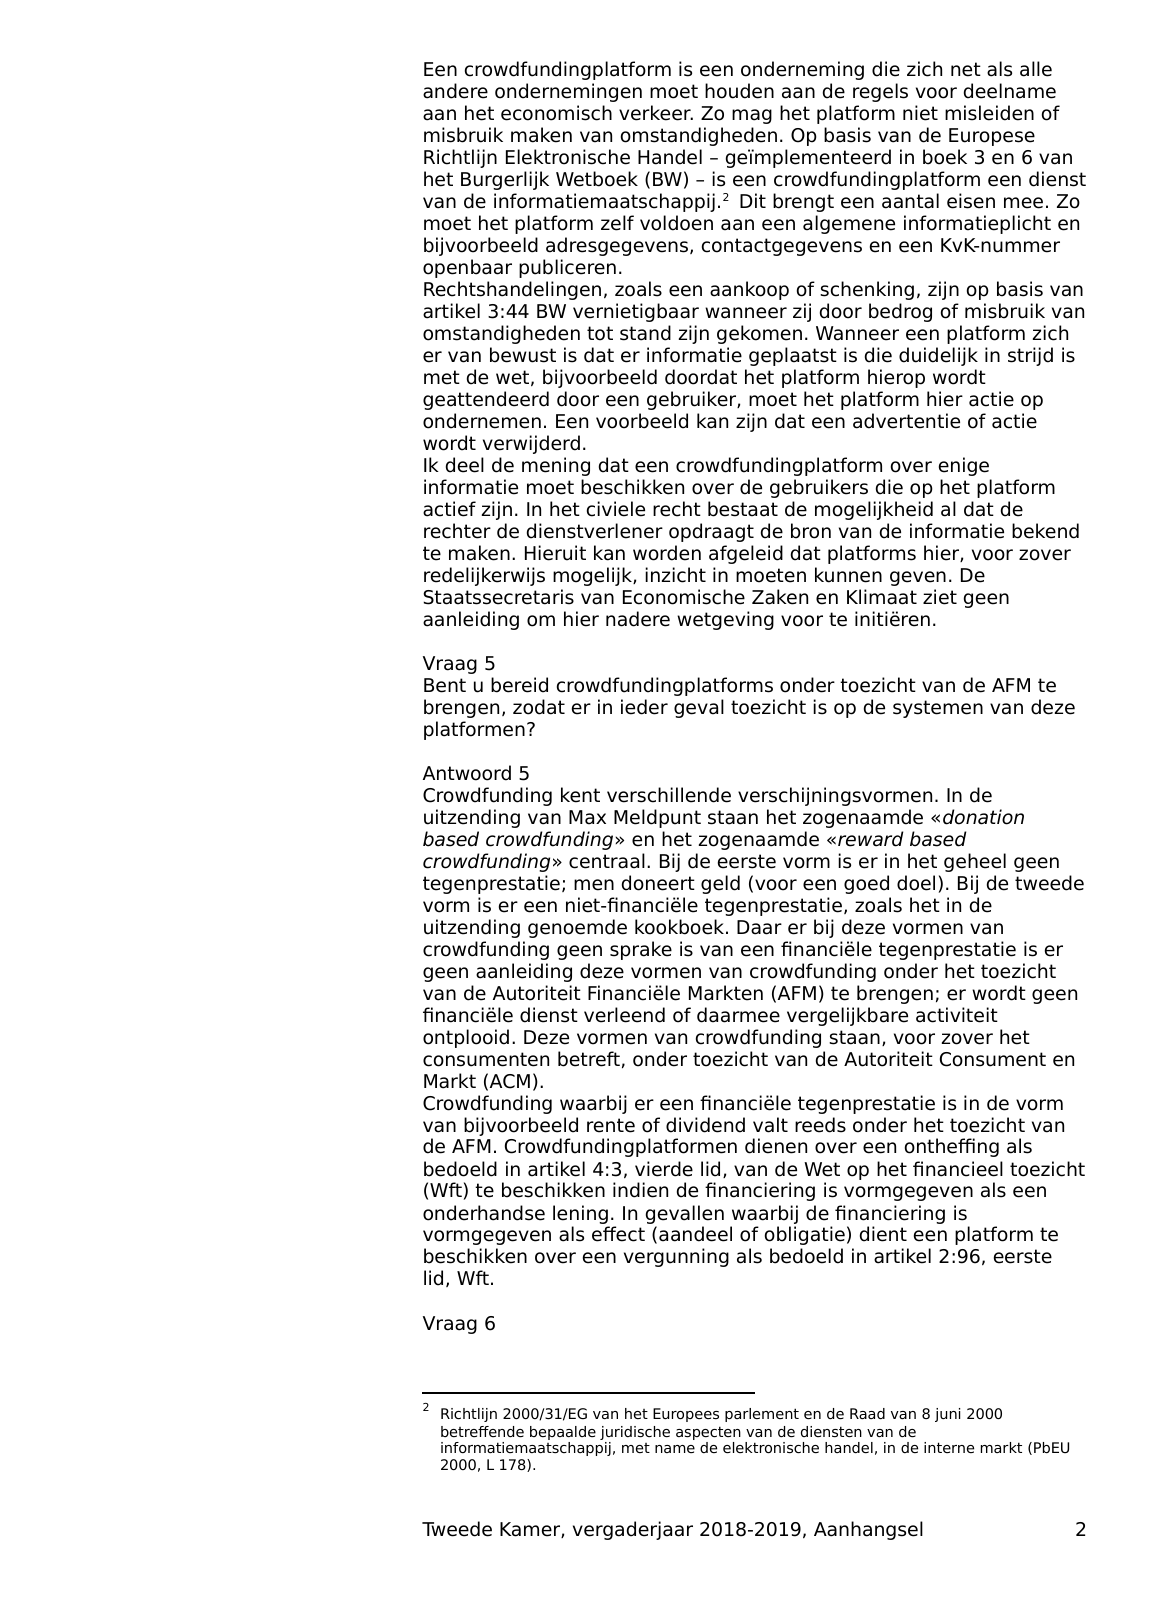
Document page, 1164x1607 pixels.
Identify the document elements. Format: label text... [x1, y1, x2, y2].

text Bent u bereid crowdfundingplatforms onder toezicht van de AFM te brengen, zodat er in ieder geval toezicht is op de systemen van deze platformen? [422, 675, 1087, 741]
text Vraag 5 [422, 653, 1087, 675]
text Antwoord 5 [422, 763, 1087, 785]
text Ik deel de mening dat een crowdfundingplatform over enige informatie moet beschikken over de gebruikers die op het platform actief zijn. In het civiele recht bestaat de mogelijkheid al dat de rechter de dienstverlener opdraagt de bron van de informatie bekend te maken. Hieruit kan worden afgeleid dat platforms hier, voor zover redelijkerwijs mogelijk, inzicht in moeten kunnen geven. De Staatssecretaris van Economische Zaken en Klimaat ziet geen aanleiding om hier nadere wetgeving voor te initiëren. [422, 455, 1087, 631]
text Crowdfunding waarbij er een financiële tegenprestatie is in de vorm van bijvoorbeeld rente of dividend valt reeds onder het toezicht van de AFM. Crowdfundingplatformen dienen over een ontheffing als bedoeld in artikel 4:3, vierde lid, van de Wet op het financieel toezicht (Wft) te beschikken indien de financiering is vormgegeven als een onderhandse lening. In gevallen waarbij de financiering is vormgegeven als effect (aandeel of obligatie) dient een platform te beschikken over een vergunning als bedoeld in artikel 2:96, eerste lid, Wft. [422, 1092, 1087, 1290]
text Rechtshandelingen, zoals een aankoop of schenking, zijn op basis van artikel 3:44 BW vernietigbaar wanneer zij door bedrog of misbruik van omstandigheden tot stand zijn gekomen. Wanneer een platform zich er van bewust is dat er informatie geplaatst is die duidelijk in strijd is met de wet, bijvoorbeeld doordat het platform hierop wordt geattendeerd door een gebruiker, moet het platform hier actie op ondernemen. Een voorbeeld kan zijn dat een advertentie of actie wordt verwijderd. [422, 279, 1087, 455]
text Richtlijn 2000/31/EG van het Europees parlement en de Raad van 8 juni 2000 betreffende bepaalde juridische aspecten van de diensten van de informatiemaatschappij, met name de elektronische handel, in de interne markt (PbEU 2000, L 178). [422, 1402, 1087, 1474]
text Crowdfunding kent verschillende verschijningsvormen. In de uitzending van Max Meldpunt staan het zogenaamde «donation based crowdfunding» en het zogenaamde «reward based crowdfunding» centraal. Bij de eerste vorm is er in het geheel geen tegenprestatie; men doneert geld (voor een goed doel). Bij de tweede vorm is er een niet-financiële tegenprestatie, zoals het in de uitzending genoemde kookboek. Daar er bij deze vormen van crowdfunding geen sprake is van een financiële tegenprestatie is er geen aanleiding deze vormen van crowdfunding onder het toezicht van de Autoriteit Financiële Markten (AFM) te brengen; er wordt geen financiële dienst verleend of daarmee vergelijkbare activiteit ontplooid. Deze vormen van crowdfunding staan, voor zover het consumenten betreft, onder toezicht van de Autoriteit Consument en Markt (ACM). [422, 785, 1087, 1092]
text Vraag 6 [422, 1312, 1087, 1334]
text Een crowdfundingplatform is een onderneming die zich net als alle andere ondernemingen moet houden aan de regels voor deelname aan het economisch verkeer. Zo mag het platform niet misleiden of misbruik maken van omstandigheden. Op basis van de Europese Richtlijn Elektronische Handel – geïmplementeerd in boek 3 en 6 van het Burgerlijk Wetboek (BW) – is een crowdfundingplatform een dienst van de informatiemaatschappij. Dit brengt een aantal eisen mee. Zo moet het platform zelf voldoen aan een algemene informatieplicht en bijvoorbeeld adresgegevens, contactgegevens en een KvK-nummer openbaar publiceren. [422, 59, 1087, 279]
